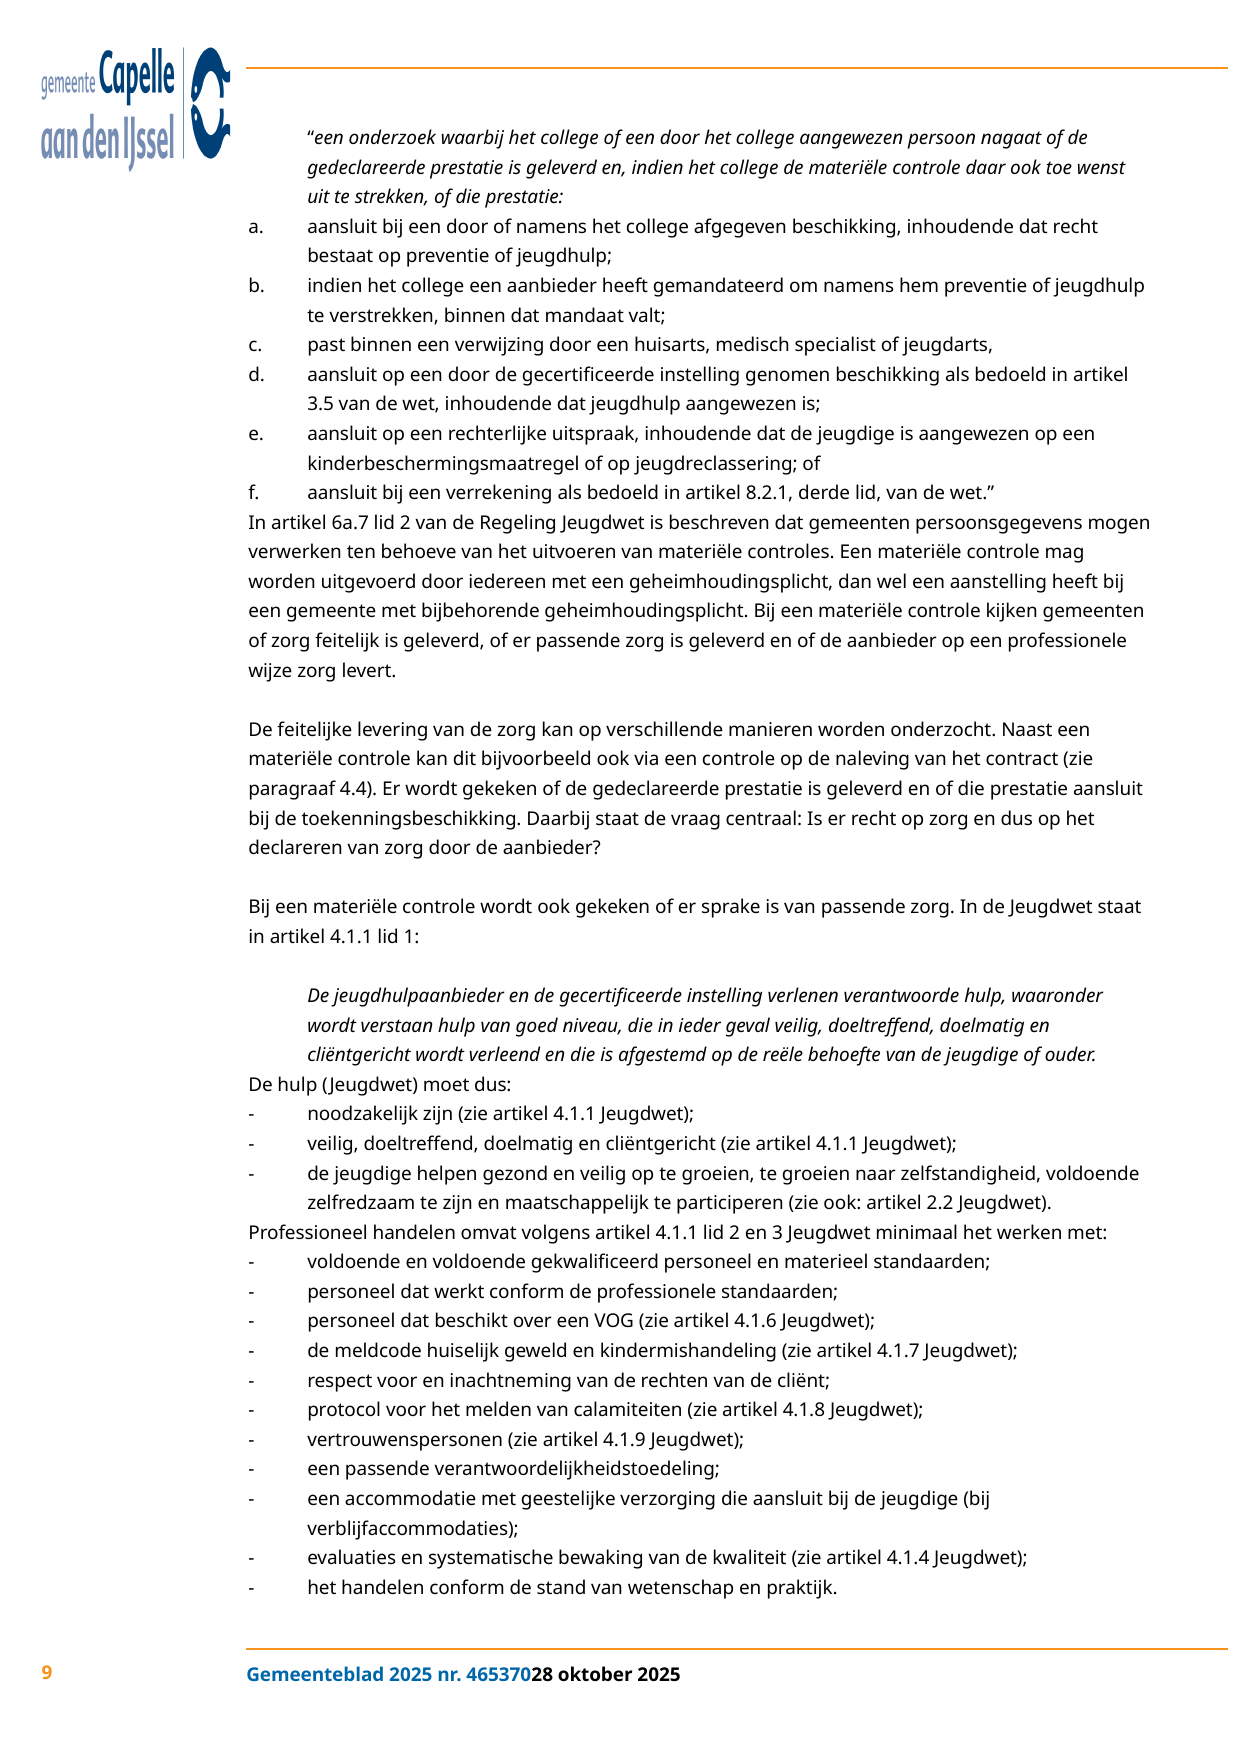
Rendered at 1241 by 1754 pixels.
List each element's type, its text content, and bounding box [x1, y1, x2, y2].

text Bij een materiële controle wordt ook gekeken of er sprake is van passende zorg. In de Jeugdwet staat in artikel 4.1.1 lid 1: [248, 893, 1152, 949]
list de jeugdige helpen gezond en veilig op te groeien, te groeien naar zelfstandigheid, voldoende zelfredzaam te zijn en maatschappelijk te participeren (zie ook: artikel 2.2 Jeugdwet). [248, 1160, 1152, 1215]
list “een onderzoek waarbij het college of een door het college aangewezen persoon nagaat of de gedeclareerde prestatie is geleverd en, indien het college de materiële controle daar ook toe wenst uit te strekken, of die prestatie: [248, 124, 1152, 209]
list noodzakelijk zijn (zie artikel 4.1.1 Jeugdwet); [248, 1101, 1152, 1126]
list een passende verantwoordelijkheidstoedeling; [248, 1456, 1152, 1481]
list personeel dat beschikt over een VOG (zie artikel 4.1.6 Jeugdwet); [248, 1308, 1152, 1333]
text In artikel 6a.7 lid 2 van de Regeling Jeugdwet is beschreven dat gemeenten persoonsgegevens mogen verwerken ten behoeve van het uitvoeren van materiële controles. Een materiële controle mag worden uitgevoerd door iedereen met een geheimhoudingsplicht, dan wel een aanstelling heeft bij een gemeente met bijbehorende geheimhoudingsplicht. Bij een materiële controle kijken gemeenten of zorg feitelijk is geleverd, of er passende zorg is geleverd en of de aanbieder op een professionele wijze zorg levert. [248, 509, 1152, 683]
list veilig, doeltreffend, doelmatig en cliëntgericht (zie artikel 4.1.1 Jeugdwet); [248, 1130, 1152, 1156]
list past binnen een verwijzing door een huisarts, medisch specialist of jeugdarts, [248, 331, 1152, 357]
list een accommodatie met geestelijke verzorging die aansluit bij de jeugdige (bij verblijfaccommodaties); [248, 1485, 1152, 1541]
text De feitelijke levering van de zorg kan op verschillende manieren worden onderzocht. Naast een materiële controle kan dit bijvoorbeeld ook via een controle op de naleving van het contract (zie paragraaf 4.4). Er wordt gekeken of de gedeclareerde prestatie is geleverd en of die prestatie aansluit bij de toekenningsbeschikking. Daarbij staat de vraag centraal: Is er recht op zorg en dus op het declareren van zorg door de aanbieder? [248, 716, 1152, 860]
picture [41, 47, 231, 172]
list personeel dat werkt conform de professionele standaarden; [248, 1278, 1152, 1304]
list aansluit op een rechterlijke uitspraak, inhoudende dat de jeugdige is aangewezen op een kinderbeschermingsmaatregel of op jeugdreclassering; of [248, 420, 1152, 476]
list De jeugdhulpaanbieder en de gecertificeerde instelling verlenen verantwoorde hulp, waaronder wordt verstaan hulp van goed niveau, die in ieder geval veilig, doeltreffend, doelmatig en cliëntgericht wordt verleend en die is afgestemd op de reële behoefte van de jeugdige of ouder. [248, 982, 1152, 1067]
list de meldcode huiselijk geweld en kindermishandeling (zie artikel 4.1.7 Jeugdwet); [248, 1337, 1152, 1363]
list protocol voor het melden van calamiteiten (zie artikel 4.1.8 Jeugdwet); [248, 1396, 1152, 1422]
list aansluit op een door de gecertificeerde instelling genomen beschikking als bedoeld in artikel 3.5 van de wet, inhoudende dat jeugdhulp aangewezen is; [248, 361, 1152, 416]
list aansluit bij een door of namens het college afgegeven beschikking, inhoudende dat recht bestaat op preventie of jeugdhulp; [248, 213, 1152, 268]
list indien het college een aanbieder heeft gemandateerd om namens hem preventie of jeugdhulp te verstrekken, binnen dat mandaat valt; [248, 272, 1152, 328]
list voldoende en voldoende gekwalificeerd personeel en materieel standaarden; [248, 1248, 1152, 1274]
list aansluit bij een verrekening als bedoeld in artikel 8.2.1, derde lid, van de wet.” [248, 479, 1152, 505]
list vertrouwenspersonen (zie artikel 4.1.9 Jeugdwet); [248, 1426, 1152, 1452]
list respect voor en inachtneming van de rechten van de cliënt; [248, 1367, 1152, 1393]
text Professioneel handelen omvat volgens artikel 4.1.1 lid 2 en 3 Jeugdwet minimaal het werken met: [248, 1219, 1152, 1245]
text De hulp (Jeugdwet) moet dus: [248, 1071, 1152, 1097]
list evaluaties en systematische bewaking van de kwaliteit (zie artikel 4.1.4 Jeugdwet); [248, 1544, 1152, 1570]
list het handelen conform de stand van wetenschap en praktijk. [248, 1574, 1152, 1600]
